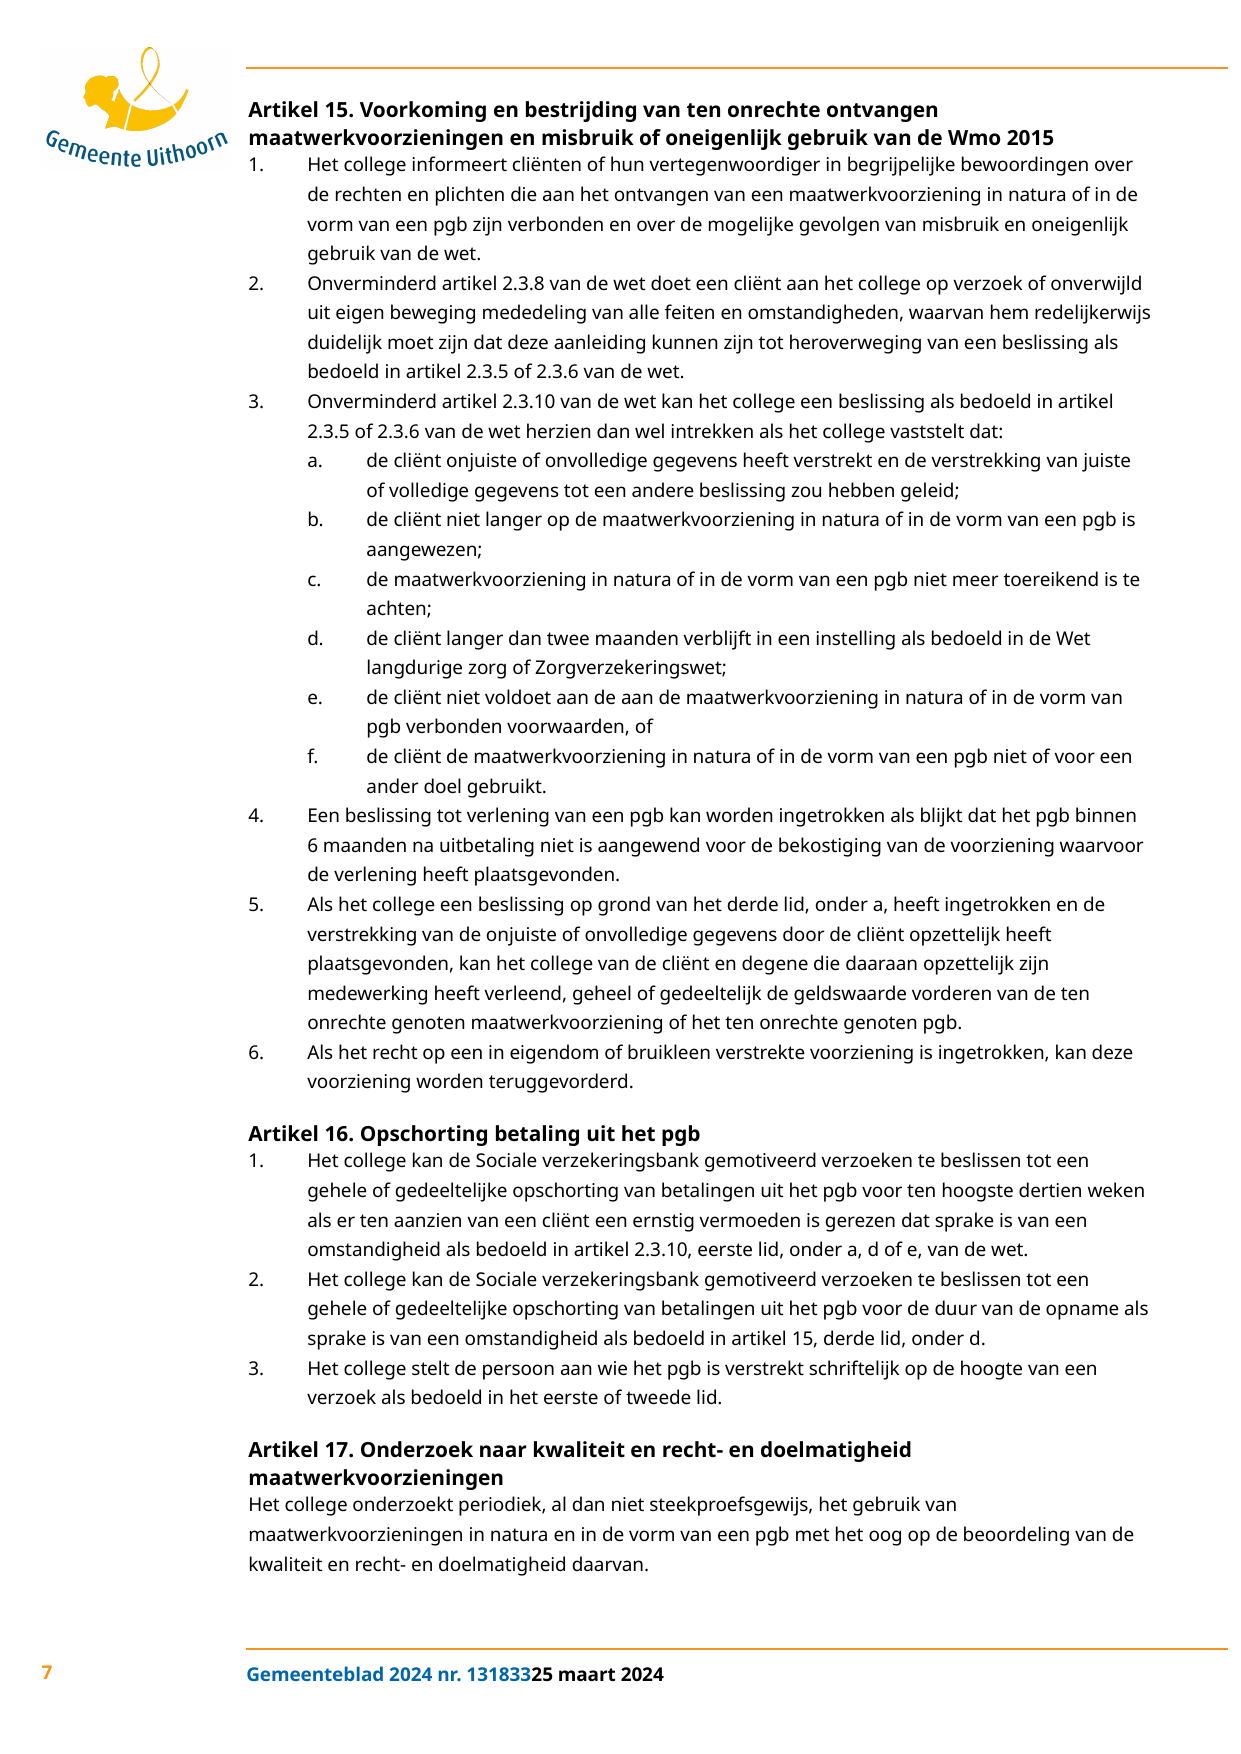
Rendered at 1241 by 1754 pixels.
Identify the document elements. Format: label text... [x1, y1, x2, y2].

text Artikel 17. Onderzoek naar kwaliteit en recht- en doelmatigheid maatwerkvoorzieningen [248, 1435, 1152, 1492]
list de maatwerkvoorziening in natura of in de vorm van een pgb niet meer toereikend is te achten; [307, 566, 1152, 621]
list Onverminderd artikel 2.3.10 van de wet kan het college een beslissing als bedoeld in artikel 2.3.5 of 2.3.6 van de wet herzien dan wel intrekken als het college vaststelt dat: [248, 388, 1152, 444]
picture [41, 47, 231, 172]
list de cliënt niet langer op de maatwerkvoorziening in natura of in de vorm van een pgb is aangewezen; [307, 507, 1152, 562]
list Het college kan de Sociale verzekeringsbank gemotiveerd verzoeken te beslissen tot een gehele of gedeeltelijke opschorting van betalingen uit het pgb voor ten hoogste dertien weken als er ten aanzien van een cliënt een ernstig vermoeden is gerezen dat sprake is van een omstandigheid als bedoeld in artikel 2.3.10, eerste lid, onder a, d of e, van de wet. [248, 1148, 1152, 1262]
list de cliënt langer dan twee maanden verblijft in een instelling als bedoeld in de Wet langdurige zorg of Zorgverzekeringswet; [307, 625, 1152, 680]
text Artikel 16. Opschorting betaling uit het pgb [248, 1119, 1152, 1148]
list Het college stelt de persoon aan wie het pgb is verstrekt schriftelijk op de hoogte van een verzoek als bedoeld in het eerste of tweede lid. [248, 1355, 1152, 1410]
list Als het recht op een in eigendom of bruikleen verstrekte voorziening is ingetrokken, kan deze voorziening worden teruggevorderd. [248, 1039, 1152, 1094]
text Het college onderzoekt periodiek, al dan niet steekproefsgewijs, het gebruik van maatwerkvoorzieningen in natura en in de vorm van een pgb met het oog op de beoordeling van de kwaliteit en recht- en doelmatigheid daarvan. [248, 1492, 1152, 1576]
list Het college kan de Sociale verzekeringsbank gemotiveerd verzoeken te beslissen tot een gehele of gedeeltelijke opschorting van betalingen uit het pgb voor de duur van de opname als sprake is van een omstandigheid als bedoeld in artikel 15, derde lid, onder d. [248, 1266, 1152, 1351]
list Onverminderd artikel 2.3.8 van de wet doet een cliënt aan het college op verzoek of onverwijld uit eigen beweging mededeling van alle feiten en omstandigheden, waarvan hem redelijkerwijs duidelijk moet zijn dat deze aanleiding kunnen zijn tot heroverweging van een beslissing als bedoeld in artikel 2.3.5 of 2.3.6 van de wet. [248, 270, 1152, 384]
list Als het college een beslissing op grond van het derde lid, onder a, heeft ingetrokken en de verstrekking van de onjuiste of onvolledige gegevens door de cliënt opzettelijk heeft plaatsgevonden, kan het college van de cliënt en degene die daaraan opzettelijk zijn medewerking heeft verleend, geheel of gedeeltelijk de geldswaarde vorderen van de ten onrechte genoten maatwerkvoorziening of het ten onrechte genoten pgb. [248, 891, 1152, 1035]
text Artikel 15. Voorkoming en bestrijding van ten onrechte ontvangen maatwerkvoorzieningen en misbruik of oneigenlijk gebruik van de Wmo 2015 [248, 95, 1152, 152]
list Het college informeert cliënten of hun vertegenwoordiger in begrijpelijke bewoordingen over de rechten en plichten die aan het ontvangen van een maatwerkvoorziening in natura of in de vorm van een pgb zijn verbonden en over de mogelijke gevolgen van misbruik en oneigenlijk gebruik van de wet. [248, 152, 1152, 266]
list de cliënt onjuiste of onvolledige gegevens heeft verstrekt en de verstrekking van juiste of volledige gegevens tot een andere beslissing zou hebben geleid; [307, 447, 1152, 503]
list Een beslissing tot verlening van een pgb kan worden ingetrokken als blijkt dat het pgb binnen 6 maanden na uitbetaling niet is aangewend voor de bekostiging van de voorziening waarvoor de verlening heeft plaatsgevonden. [248, 802, 1152, 887]
list de cliënt niet voldoet aan de aan de maatwerkvoorziening in natura of in de vorm van pgb verbonden voorwaarden, of [307, 684, 1152, 739]
list de cliënt de maatwerkvoorziening in natura of in de vorm van een pgb niet of voor een ander doel gebruikt. [307, 743, 1152, 799]
